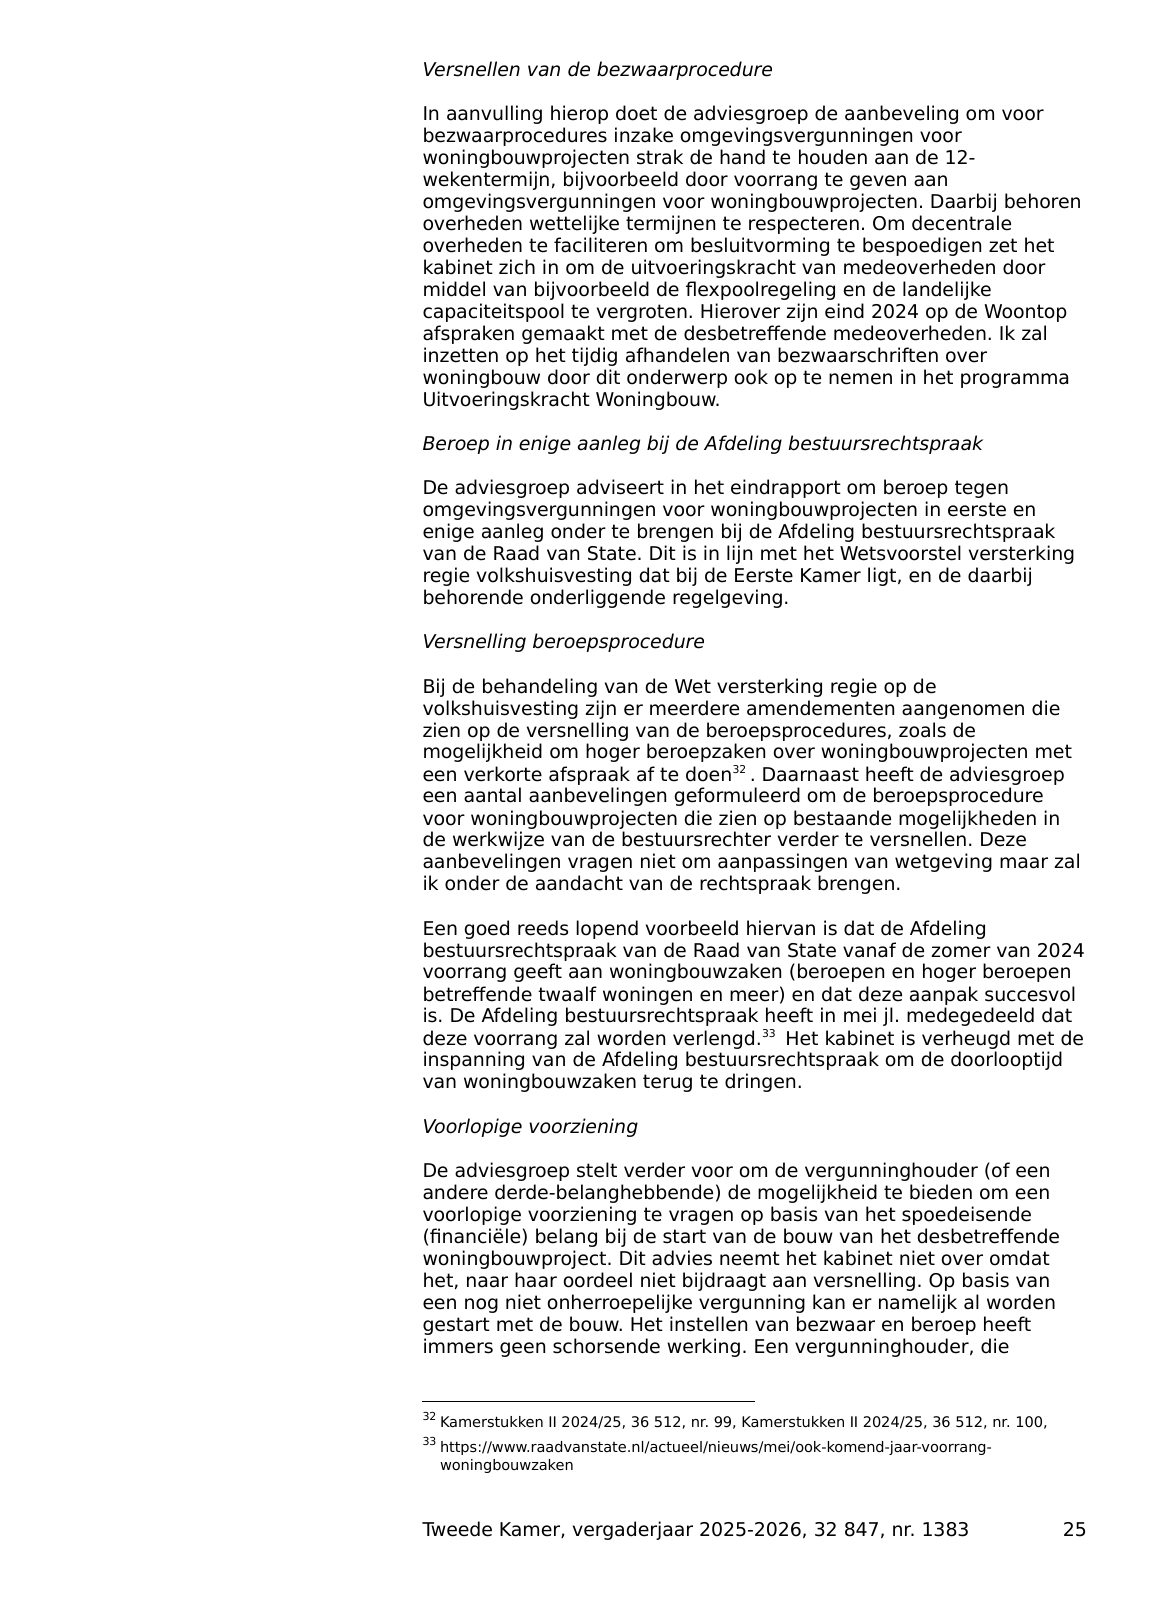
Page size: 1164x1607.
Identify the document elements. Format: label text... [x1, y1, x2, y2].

text In aanvulling hierop doet de adviesgroep de aanbeveling om voor bezwaarprocedures inzake omgevingsvergunningen voor woningbouwprojecten strak de hand te houden aan de 12-wekentermijn, bijvoorbeeld door voorrang te geven aan omgevingsvergunningen voor woningbouwprojecten. Daarbij behoren overheden wettelijke termijnen te respecteren. Om decentrale overheden te faciliteren om besluitvorming te bespoedigen zet het kabinet zich in om de uitvoeringskracht van medeoverheden door middel van bijvoorbeeld de flexpoolregeling en de landelijke capaciteitspool te vergroten. Hierover zijn eind 2024 op de Woontop afspraken gemaakt met de desbetreffende medeoverheden. Ik zal inzetten op het tijdig afhandelen van bezwaarschriften over woningbouw door dit onderwerp ook op te nemen in het programma Uitvoeringskracht Woningbouw. [422, 103, 1087, 411]
subtitle Versnellen van de bezwaarprocedure [422, 59, 1087, 81]
subtitle Voorlopige voorziening [422, 1116, 1087, 1137]
text Kamerstukken II 2024/25, 36 512, nr. 99, Kamerstukken II 2024/25, 36 512, nr. 100, [422, 1410, 1087, 1432]
text Bij de behandeling van de Wet versterking regie op de volkshuisvesting zijn er meerdere amendementen aangenomen die zien op de versnelling van de beroepsprocedures, zoals de mogelijkheid om hoger beroepzaken over woningbouwprojecten met een verkorte afspraak af te doen. Daarnaast heeft de adviesgroep een aantal aanbevelingen geformuleerd om de beroepsprocedure voor woningbouwprojecten die zien op bestaande mogelijkheden in de werkwijze van de bestuursrechter verder te versnellen. Deze aanbevelingen vragen niet om aanpassingen van wetgeving maar zal ik onder de aandacht van de rechtspraak brengen. [422, 676, 1087, 895]
text https://www.raadvanstate.nl/actueel/nieuws/mei/ook-komend-jaar-voorrang-woningbouwzaken [422, 1435, 1087, 1474]
subtitle Beroep in enige aanleg bij de Afdeling bestuursrechtspraak [422, 433, 1087, 455]
text De adviesgroep adviseert in het eindrapport om beroep tegen omgevingsvergunningen voor woningbouwprojecten in eerste en enige aanleg onder te brengen bij de Afdeling bestuursrechtspraak van de Raad van State. Dit is in lijn met het Wetsvoorstel versterking regie volkshuisvesting dat bij de Eerste Kamer ligt, en de daarbij behorende onderliggende regelgeving. [422, 477, 1087, 609]
subtitle Versnelling beroepsprocedure [422, 631, 1087, 653]
text Een goed reeds lopend voorbeeld hiervan is dat de Afdeling bestuursrechtspraak van de Raad van State vanaf de zomer van 2024 voorrang geeft aan woningbouwzaken (beroepen en hoger beroepen betreffende twaalf woningen en meer) en dat deze aanpak succesvol is. De Afdeling bestuursrechtspraak heeft in mei jl. medegedeeld dat deze voorrang zal worden verlengd. Het kabinet is verheugd met de inspanning van de Afdeling bestuursrechtspraak om de doorlooptijd van woningbouwzaken terug te dringen. [422, 917, 1087, 1093]
text De adviesgroep stelt verder voor om de vergunninghouder (of een andere derde-belanghebbende) de mogelijkheid te bieden om een voorlopige voorziening te vragen op basis van het spoedeisende (financiële) belang bij de start van de bouw van het desbetreffende woningbouwproject. Dit advies neemt het kabinet niet over omdat het, naar haar oordeel niet bijdraagt aan versnelling. Op basis van een nog niet onherroepelijke vergunning kan er namelijk al worden gestart met de bouw. Het instellen van bezwaar en beroep heeft immers geen schorsende werking. Een vergunninghouder, die [422, 1160, 1087, 1357]
